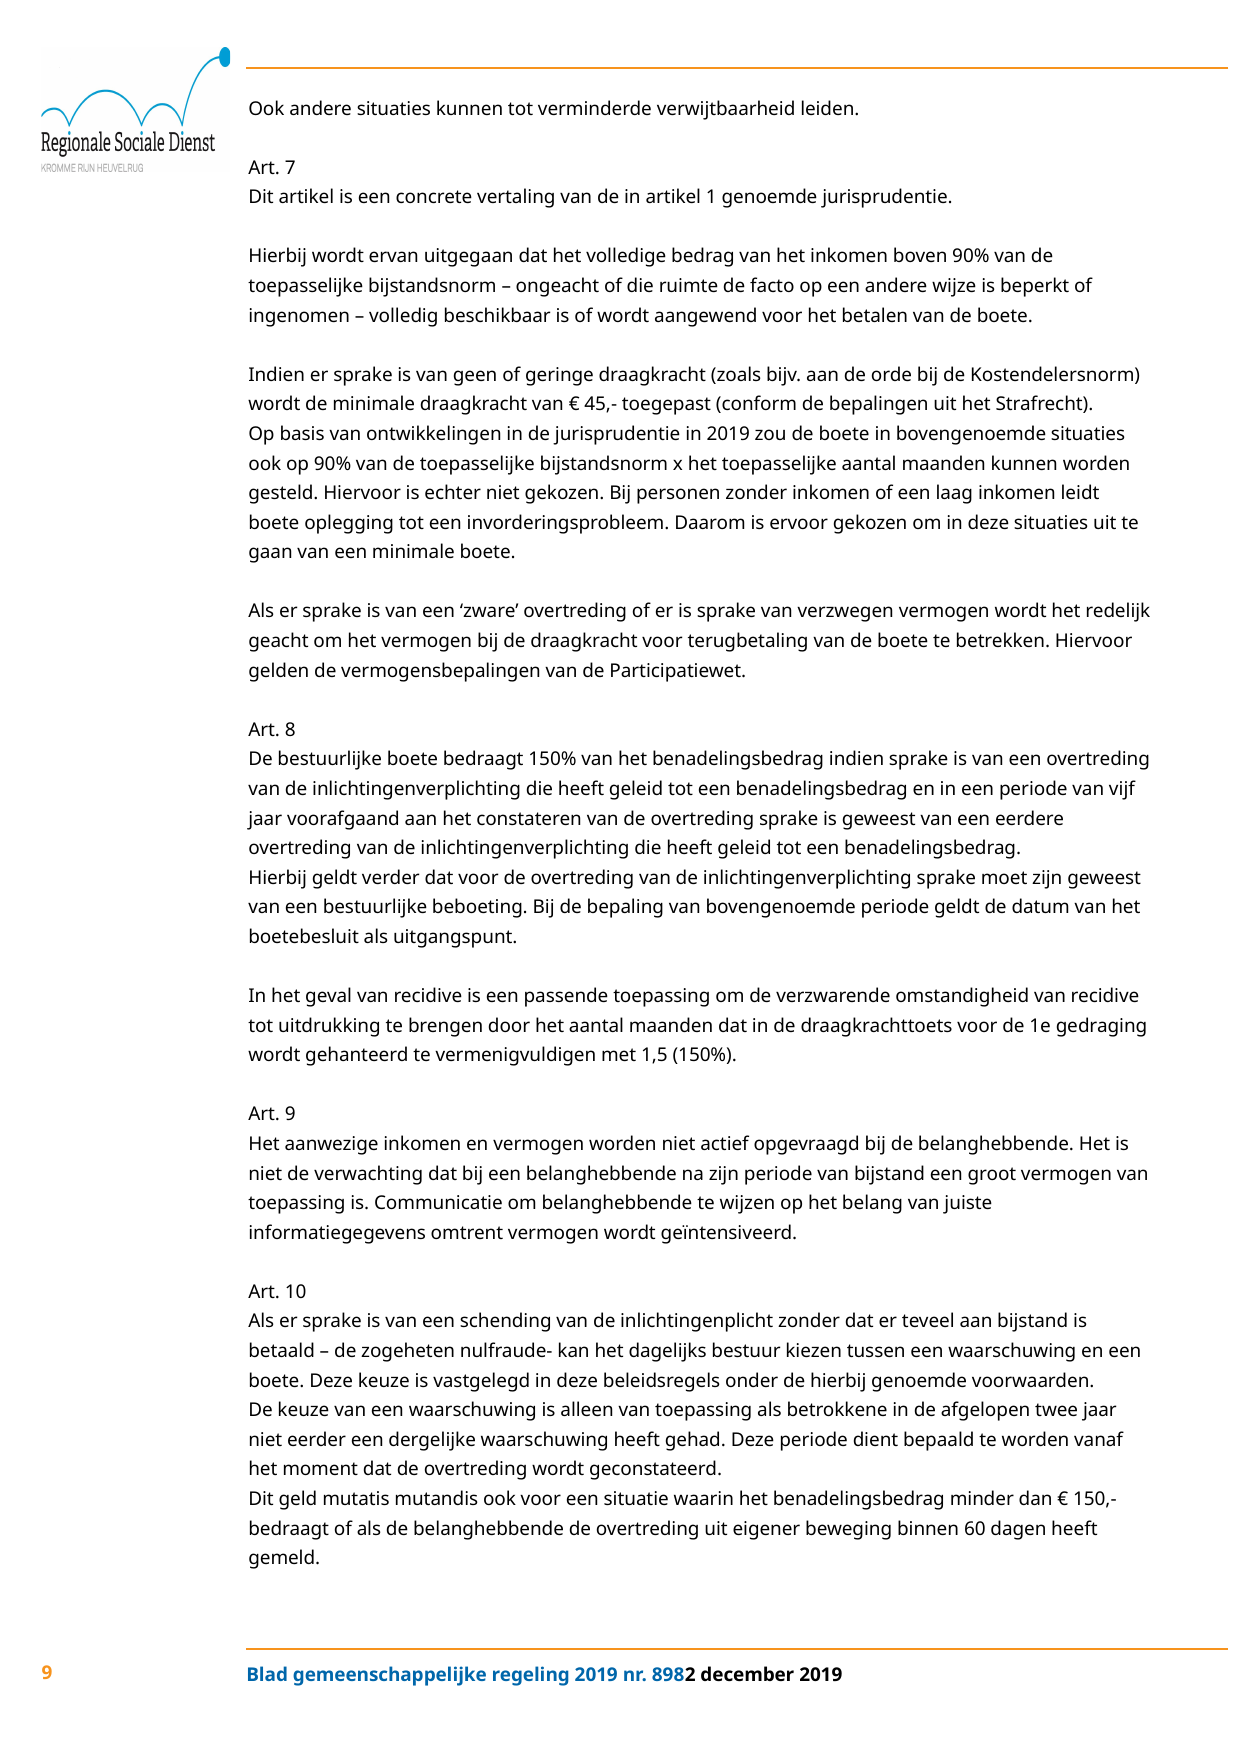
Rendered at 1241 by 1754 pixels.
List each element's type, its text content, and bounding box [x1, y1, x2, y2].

text Hierbij wordt ervan uitgegaan dat het volledige bedrag van het inkomen boven 90% van de toepasselijke bijstandsnorm – ongeacht of die ruimte de facto op een andere wijze is beperkt of ingenomen – volledig beschikbaar is of wordt aangewend voor het betalen van de boete. [248, 243, 1152, 328]
text Art. 7 [248, 154, 1152, 180]
picture [41, 47, 231, 172]
text De bestuurlijke boete bedraagt 150% van het benadelingsbedrag indien sprake is van een overtreding van de inlichtingenverplichting die heeft geleid tot een benadelingsbedrag en in een periode van vijf jaar voorafgaand aan het constateren van de overtreding sprake is geweest van een eerdere overtreding van de inlichtingenverplichting die heeft geleid tot een benadelingsbedrag. [248, 746, 1152, 860]
text Indien er sprake is van geen of geringe draagkracht (zoals bijv. aan de orde bij de Kostendelersnorm) wordt de minimale draagkracht van € 45,- toegepast (conform de bepalingen uit het Strafrecht). [248, 361, 1152, 416]
text Art. 9 [248, 1101, 1152, 1126]
text Dit geld mutatis mutandis ook voor een situatie waarin het benadelingsbedrag minder dan € 150,- bedraagt of als de belanghebbende de overtreding uit eigener beweging binnen 60 dagen heeft gemeld. [248, 1485, 1152, 1570]
text In het geval van recidive is een passende toepassing om de verzwarende omstandigheid van recidive tot uitdrukking te brengen door het aantal maanden dat in de draagkrachttoets voor de 1e gedraging wordt gehanteerd te vermenigvuldigen met 1,5 (150%). [248, 982, 1152, 1067]
text Art. 8 [248, 716, 1152, 742]
text Dit artikel is een concrete vertaling van de in artikel 1 genoemde jurisprudentie. [248, 183, 1152, 209]
text Het aanwezige inkomen en vermogen worden niet actief opgevraagd bij de belanghebbende. Het is niet de verwachting dat bij een belanghebbende na zijn periode van bijstand een groot vermogen van toepassing is. Communicatie om belanghebbende te wijzen op het belang van juiste informatiegegevens omtrent vermogen wordt geïntensiveerd. [248, 1130, 1152, 1245]
text Als er sprake is van een ‘zware’ overtreding of er is sprake van verzwegen vermogen wordt het redelijk geacht om het vermogen bij de draagkracht voor terugbetaling van de boete te betrekken. Hiervoor gelden de vermogensbepalingen van de Participatiewet. [248, 598, 1152, 683]
text De keuze van een waarschuwing is alleen van toepassing als betrokkene in de afgelopen twee jaar niet eerder een dergelijke waarschuwing heeft gehad. Deze periode dient bepaald te worden vanaf het moment dat de overtreding wordt geconstateerd. [248, 1396, 1152, 1481]
text Ook andere situaties kunnen tot verminderde verwijtbaarheid leiden. [248, 95, 1152, 121]
text Hierbij geldt verder dat voor de overtreding van de inlichtingenverplichting sprake moet zijn geweest van een bestuurlijke beboeting. Bij de bepaling van bovengenoemde periode geldt de datum van het boetebesluit als uitgangspunt. [248, 864, 1152, 949]
text Als er sprake is van een schending van de inlichtingenplicht zonder dat er teveel aan bijstand is betaald – de zogeheten nulfraude- kan het dagelijks bestuur kiezen tussen een waarschuwing en een boete. Deze keuze is vastgelegd in deze beleidsregels onder de hierbij genoemde voorwaarden. [248, 1308, 1152, 1393]
text Art. 10 [248, 1278, 1152, 1304]
text Op basis van ontwikkelingen in de jurisprudentie in 2019 zou de boete in bovengenoemde situaties ook op 90% van de toepasselijke bijstandsnorm x het toepasselijke aantal maanden kunnen worden gesteld. Hiervoor is echter niet gekozen. Bij personen zonder inkomen of een laag inkomen leidt boete oplegging tot een invorderingsprobleem. Daarom is ervoor gekozen om in deze situaties uit te gaan van een minimale boete. [248, 420, 1152, 564]
